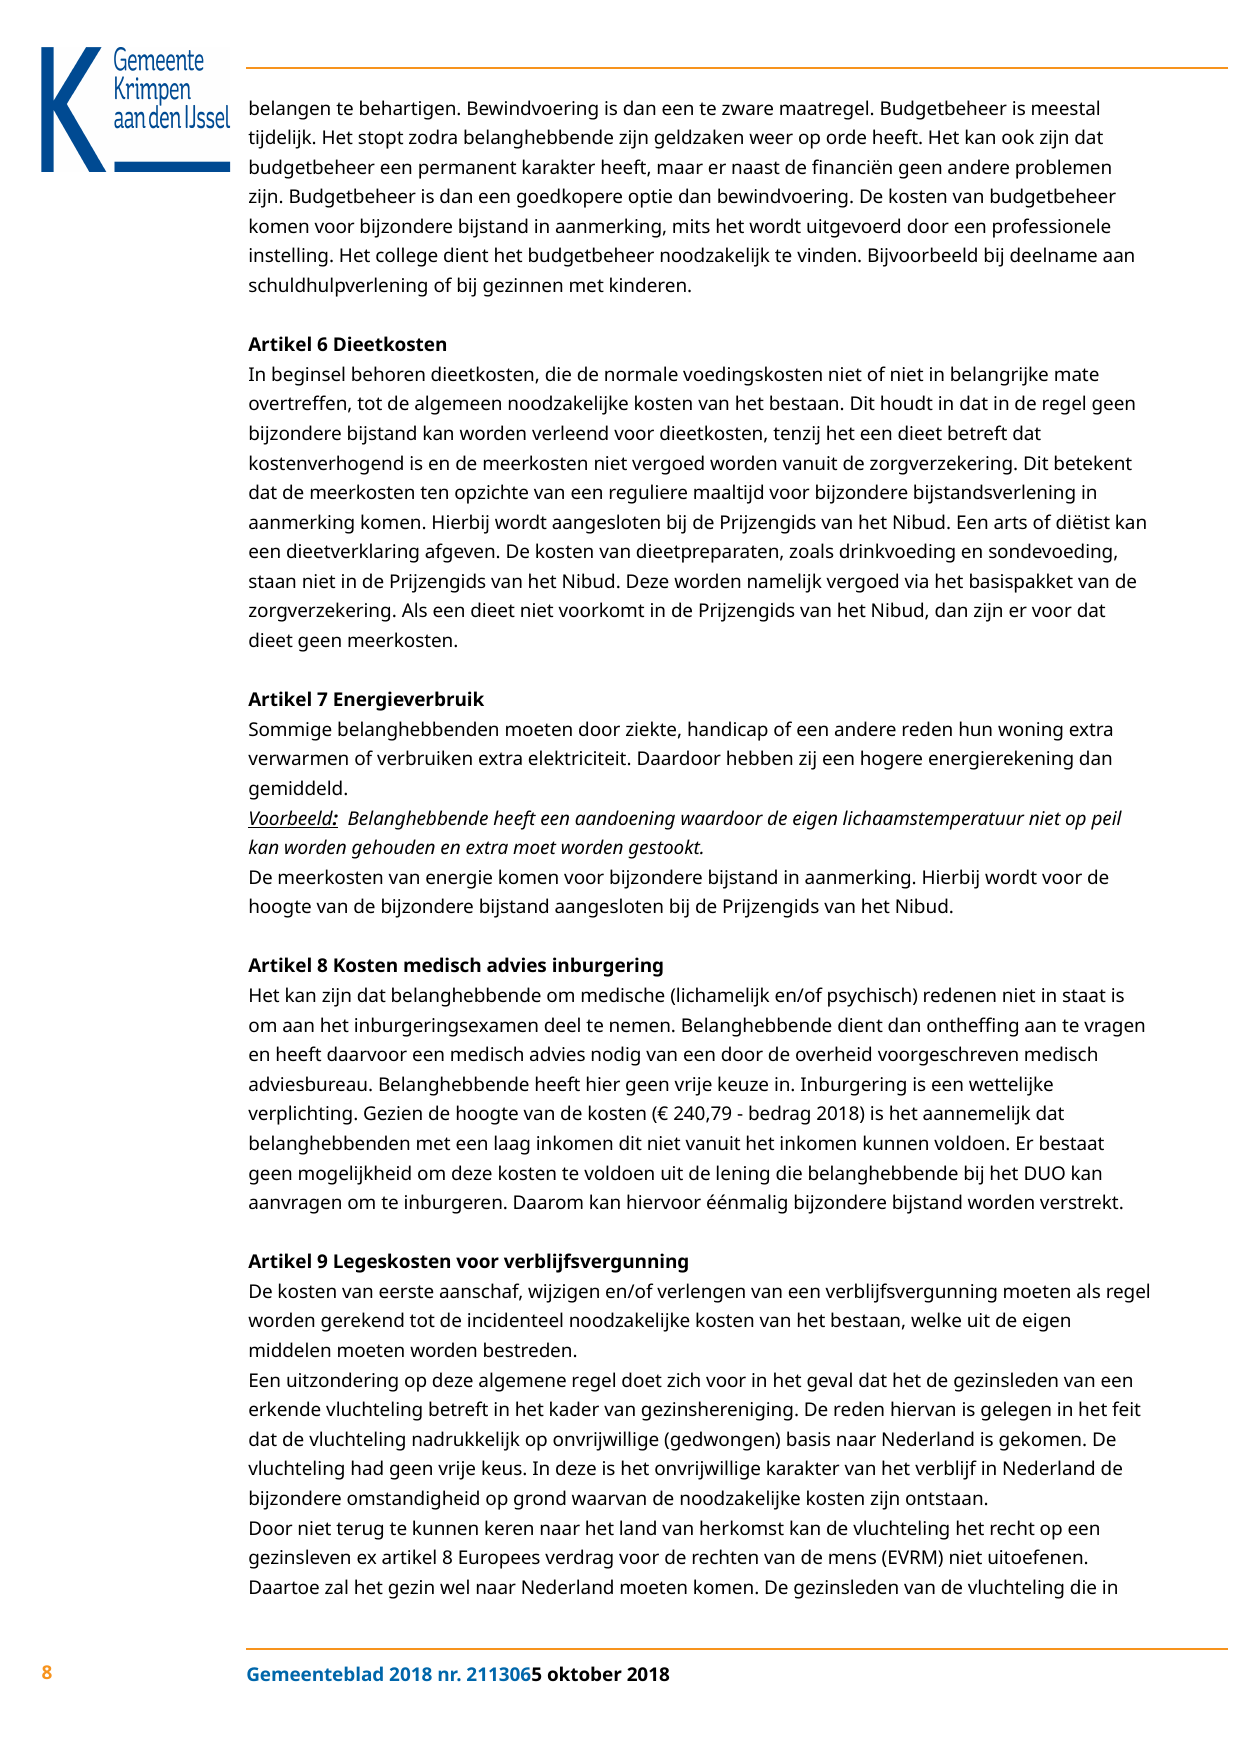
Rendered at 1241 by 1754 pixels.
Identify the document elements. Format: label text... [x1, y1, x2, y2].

text Artikel 9 Legeskosten voor verblijfsvergunning [248, 1248, 1152, 1274]
text Artikel 7 Energieverbruik [248, 686, 1152, 712]
text Artikel 6 Dieetkosten [248, 331, 1152, 357]
text Door niet terug te kunnen keren naar het land van herkomst kan de vluchteling het recht op een gezinsleven ex artikel 8 Europees verdrag voor de rechten van de mens (EVRM) niet uitoefenen. Daartoe zal het gezin wel naar Nederland moeten komen. De gezinsleden van de vluchteling die in [248, 1515, 1152, 1600]
text Het kan zijn dat belanghebbende om medische (lichamelijk en/of psychisch) redenen niet in staat is om aan het inburgeringsexamen deel te nemen. Belanghebbende dient dan ontheffing aan te vragen en heeft daarvoor een medisch advies nodig van een door de overheid voorgeschreven medisch adviesbureau. Belanghebbende heeft hier geen vrije keuze in. Inburgering is een wettelijke verplichting. Gezien de hoogte van de kosten (€ 240,79 - bedrag 2018) is het aannemelijk dat belanghebbenden met een laag inkomen dit niet vanuit het inkomen kunnen voldoen. Er bestaat geen mogelijkheid om deze kosten te voldoen uit de lening die belanghebbende bij het DUO kan aanvragen om te inburgeren. Daarom kan hiervoor éénmalig bijzondere bijstand worden verstrekt. [248, 982, 1152, 1215]
text Voorbeeld: Belanghebbende heeft een aandoening waardoor de eigen lichaamstemperatuur niet op peil kan worden gehouden en extra moet worden gestookt. [248, 805, 1152, 860]
text De kosten van eerste aanschaf, wijzigen en/of verlengen van een verblijfsvergunning moeten als regel worden gerekend tot de incidenteel noodzakelijke kosten van het bestaan, welke uit de eigen middelen moeten worden bestreden. [248, 1278, 1152, 1363]
text De meerkosten van energie komen voor bijzondere bijstand in aanmerking. Hierbij wordt voor de hoogte van de bijzondere bijstand aangesloten bij de Prijzengids van het Nibud. [248, 864, 1152, 919]
text Sommige belanghebbenden moeten door ziekte, handicap of een andere reden hun woning extra verwarmen of verbruiken extra elektriciteit. Daardoor hebben zij een hogere energierekening dan gemiddeld. [248, 716, 1152, 801]
text In beginsel behoren dieetkosten, die de normale voedingskosten niet of niet in belangrijke mate overtreffen, tot de algemeen noodzakelijke kosten van het bestaan. Dit houdt in dat in de regel geen bijzondere bijstand kan worden verleend voor dieetkosten, tenzij het een dieet betreft dat kostenverhogend is en de meerkosten niet vergoed worden vanuit de zorgverzekering. Dit betekent dat de meerkosten ten opzichte van een reguliere maaltijd voor bijzondere bijstandsverlening in aanmerking komen. Hierbij wordt aangesloten bij de Prijzengids van het Nibud. Een arts of diëtist kan een dieetverklaring afgeven. De kosten van dieetpreparaten, zoals drinkvoeding en sondevoeding, staan niet in de Prijzengids van het Nibud. Deze worden namelijk vergoed via het basispakket van de zorgverzekering. Als een dieet niet voorkomt in de Prijzengids van het Nibud, dan zijn er voor dat dieet geen meerkosten. [248, 361, 1152, 653]
text Een uitzondering op deze algemene regel doet zich voor in het geval dat het de gezinsleden van een erkende vluchteling betreft in het kader van gezinshereniging. De reden hiervan is gelegen in het feit dat de vluchteling nadrukkelijk op onvrijwillige (gedwongen) basis naar Nederland is gekomen. De vluchteling had geen vrije keus. In deze is het onvrijwillige karakter van het verblijf in Nederland de bijzondere omstandigheid op grond waarvan de noodzakelijke kosten zijn ontstaan. [248, 1367, 1152, 1511]
text belangen te behartigen. Bewindvoering is dan een te zware maatregel. Budgetbeheer is meestal tijdelijk. Het stopt zodra belanghebbende zijn geldzaken weer op orde heeft. Het kan ook zijn dat budgetbeheer een permanent karakter heeft, maar er naast de financiën geen andere problemen zijn. Budgetbeheer is dan een goedkopere optie dan bewindvoering. De kosten van budgetbeheer komen voor bijzondere bijstand in aanmerking, mits het wordt uitgevoerd door een professionele instelling. Het college dient het budgetbeheer noodzakelijk te vinden. Bijvoorbeeld bij deelname aan schuldhulpverlening of bij gezinnen met kinderen. [248, 95, 1152, 298]
text Artikel 8 Kosten medisch advies inburgering [248, 953, 1152, 978]
picture [41, 47, 231, 172]
